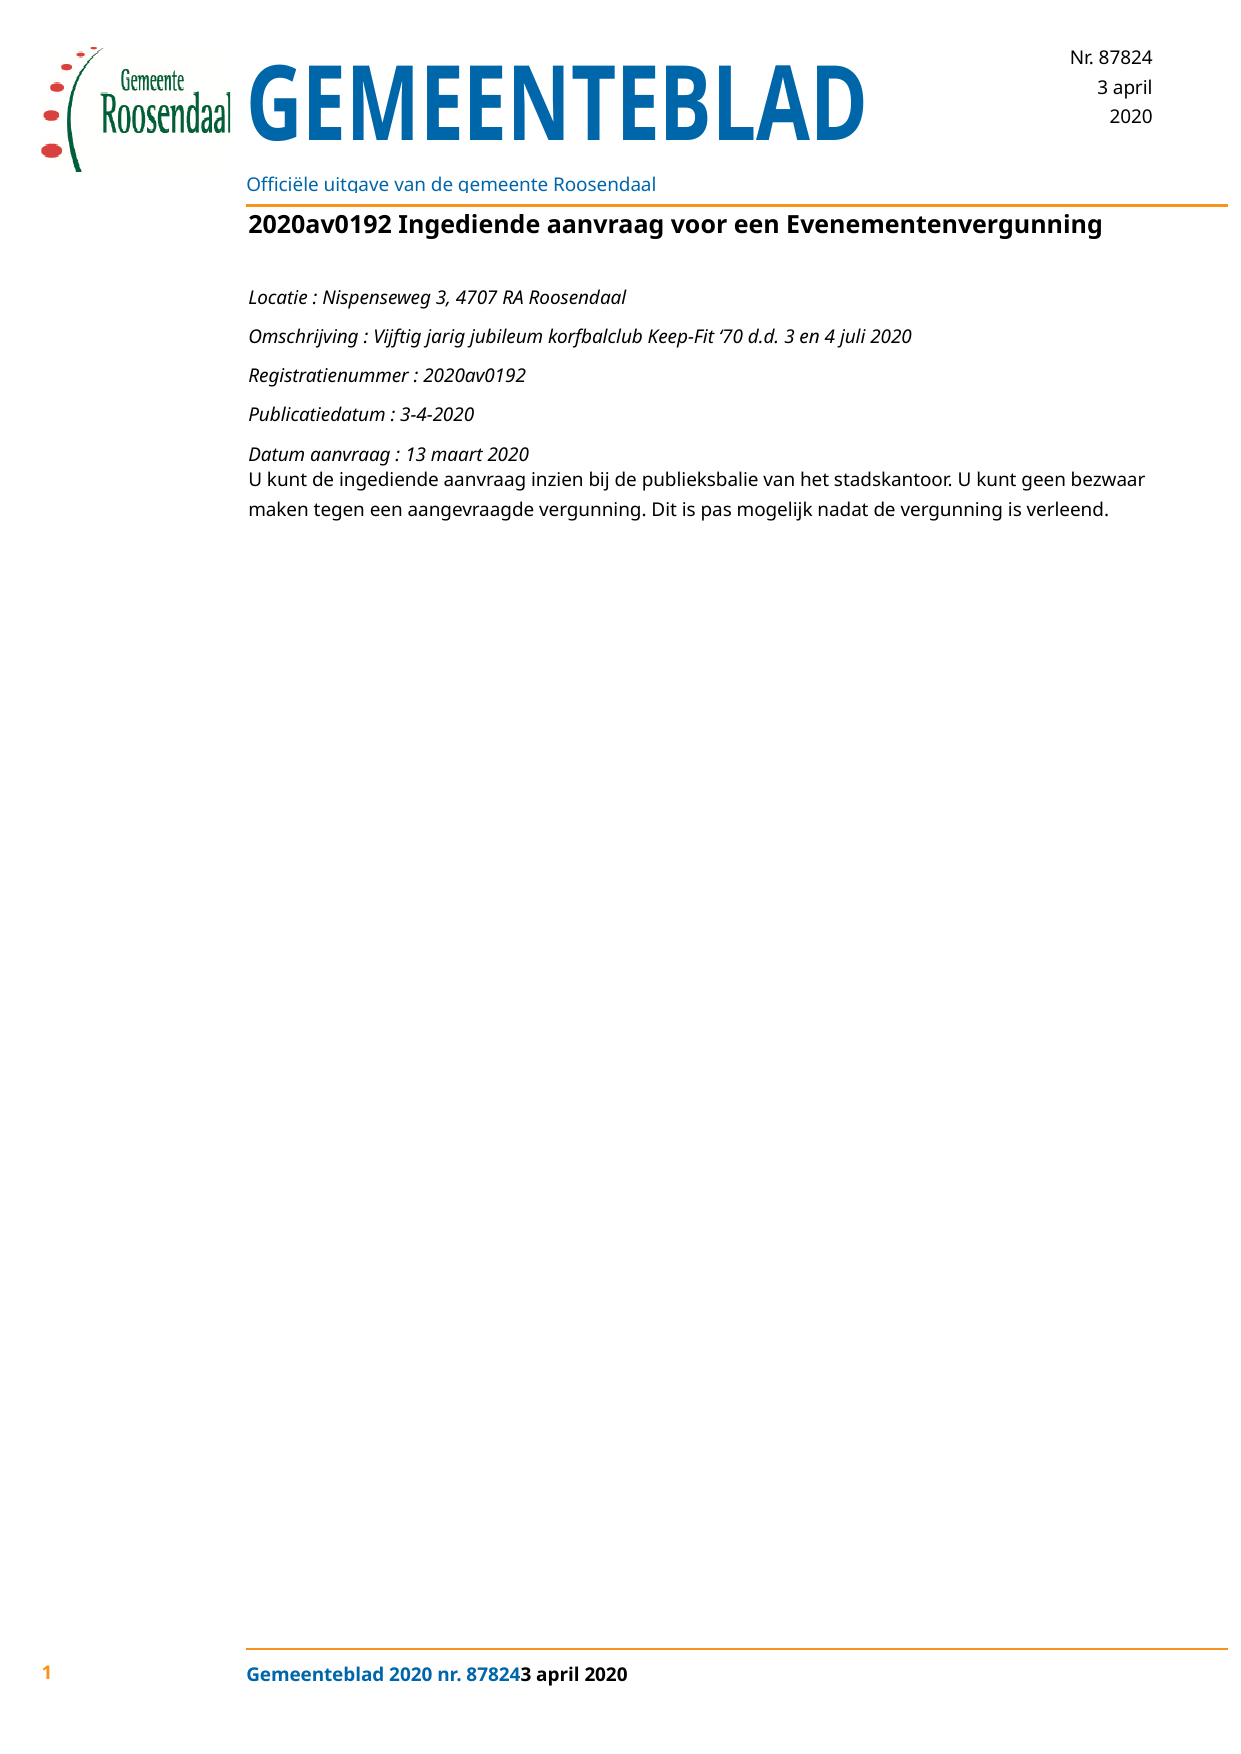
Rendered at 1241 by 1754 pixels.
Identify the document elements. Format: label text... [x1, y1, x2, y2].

text U kunt de ingediende aanvraag inzien bij de publieksbalie van het stadskantoor. U kunt geen bezwaar maken tegen een aangevraagde vergunning. Dit is pas mogelijk nadat de vergunning is verleend. [248, 467, 1152, 522]
text Locatie : Nispenseweg 3, 4707 RA Roosendaal [248, 284, 1152, 309]
text Omschrijving : Vijftig jarig jubileum korfbalclub Keep-Fit ‘70 d.d. 3 en 4 juli 2020 [248, 323, 1152, 349]
text Registratienummer : 2020av0192 [248, 362, 1152, 388]
text Datum aanvraag : 13 maart 2020 [248, 441, 1152, 467]
text 2020av0192 Ingediende aanvraag voor een Evenementenvergunning [248, 207, 1152, 241]
picture [41, 47, 231, 172]
text Publicatiedatum : 3-4-2020 [248, 402, 1152, 427]
